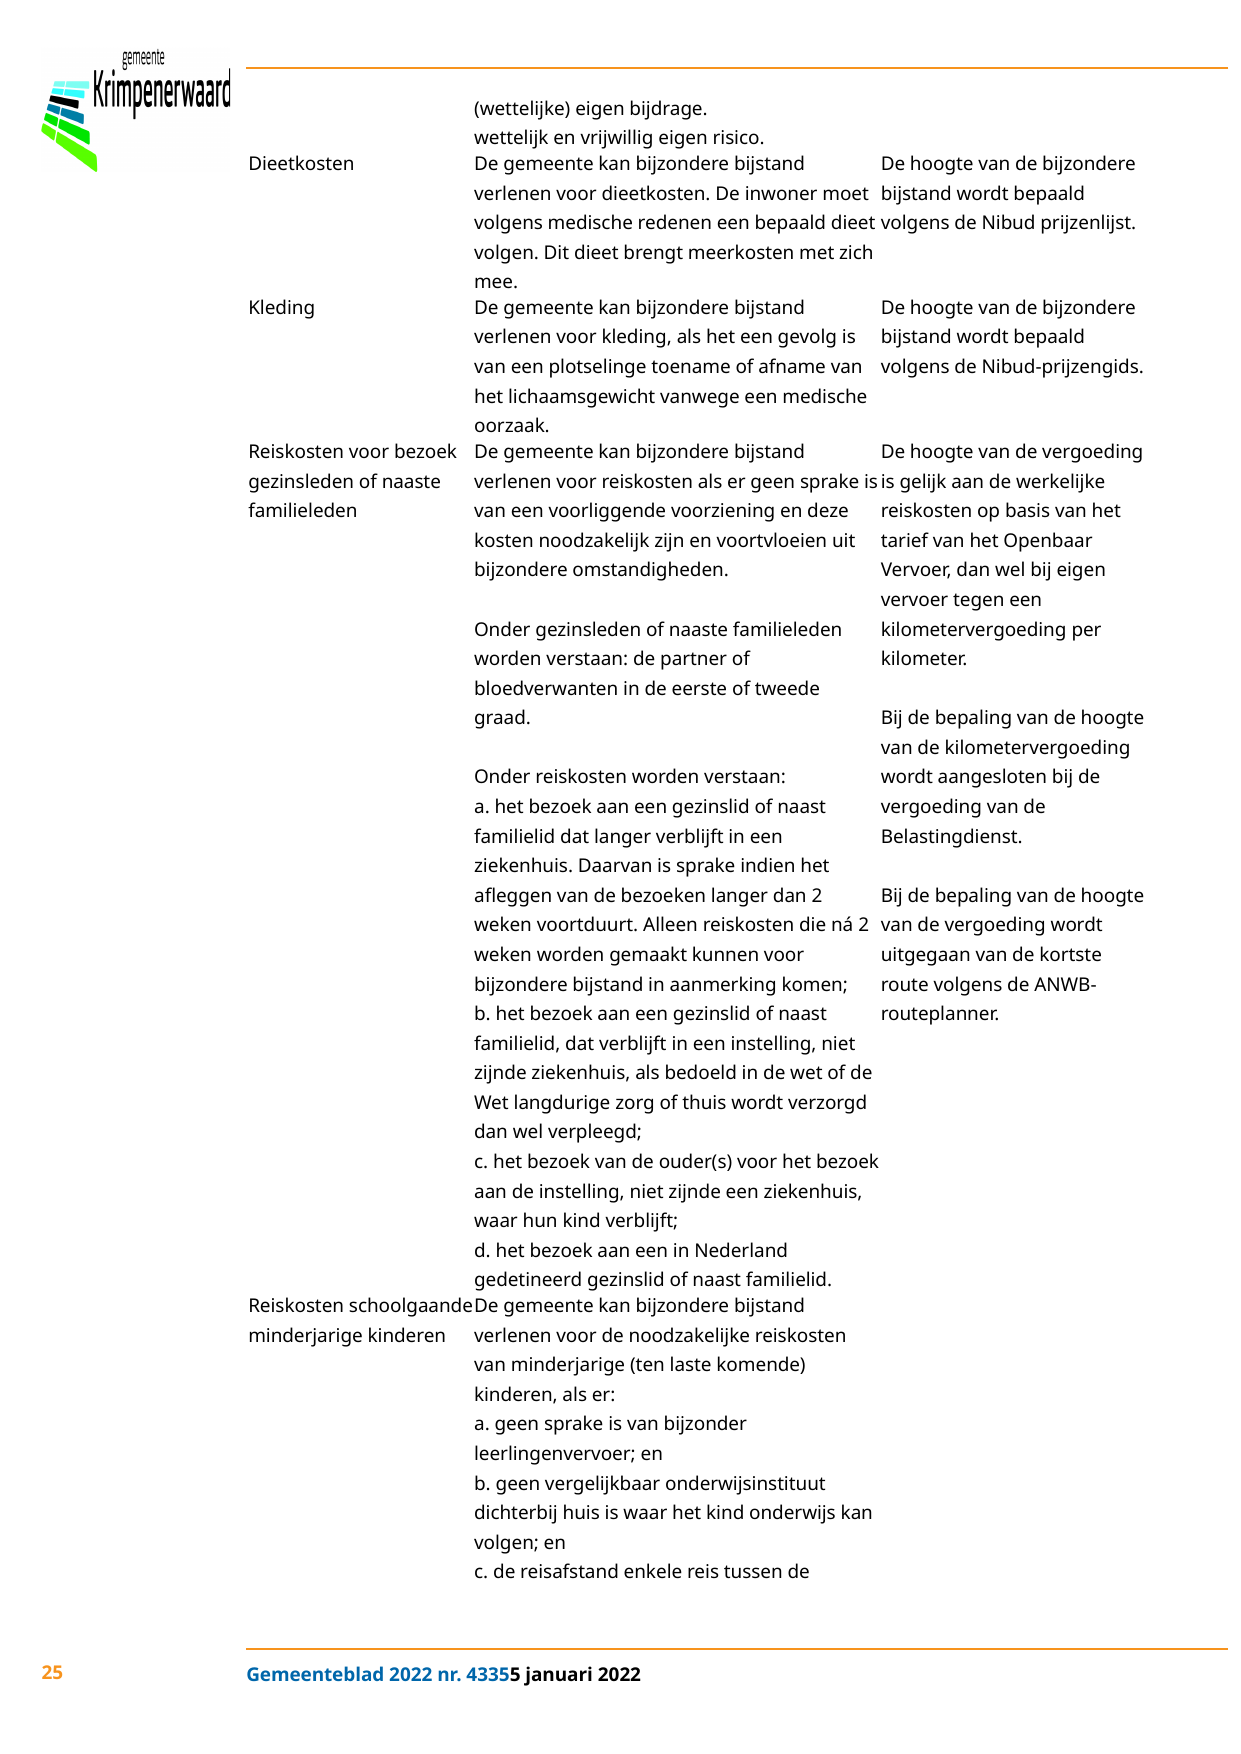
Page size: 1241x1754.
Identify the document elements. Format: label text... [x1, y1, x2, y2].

table_cell De gemeente kan bijzondere bijstand verlenen voor de noodzakelijke reiskosten van minderjarige (ten laste komende) kinderen, als er: a. geen sprake is van bijzonder leerlingenvervoer; en b. geen vergelijkbaar onderwijsinstituut dichterbij huis is waar het kind onderwijs kan volgen; en c. de reisafstand enkele reis tussen de [474, 1292, 881, 1584]
table_cell De hoogte van de bijzondere bijstand wordt bepaald volgens de Nibud-prijzengids. [881, 294, 1152, 438]
table_cell De hoogte van de bijzondere bijstand wordt bepaald volgens de Nibud prijzenlijst. [881, 150, 1152, 294]
picture [41, 47, 231, 172]
table_cell De gemeente kan bijzondere bijstand verlenen voor kleding, als het een gevolg is van een plotselinge toename of afname van het lichaamsgewicht vanwege een medische oorzaak. [474, 294, 881, 438]
table_cell (wettelijke) eigen bijdrage. wettelijk en vrijwillig eigen risico. [474, 95, 881, 150]
table_cell De hoogte van de vergoeding is gelijk aan de werkelijke reiskosten op basis van het tarief van het Openbaar Vervoer, dan wel bij eigen vervoer tegen een kilometervergoeding per kilometer. Bij de bepaling van de hoogte van de kilometervergoeding wordt aangesloten bij de vergoeding van de Belastingdienst. Bij de bepaling van de hoogte van de vergoeding wordt uitgegaan van de kortste route volgens de ANWB-routeplanner. [881, 438, 1152, 1292]
table_cell Reiskosten voor bezoek gezinsleden of naaste familieleden [248, 438, 474, 1292]
table_cell [248, 95, 474, 150]
table_cell [881, 95, 1152, 150]
table_cell [881, 1292, 1152, 1584]
table_cell De gemeente kan bijzondere bijstand verlenen voor reiskosten als er geen sprake is van een voorliggende voorziening en deze kosten noodzakelijk zijn en voortvloeien uit bijzondere omstandigheden. Onder gezinsleden of naaste familieleden worden verstaan: de partner of bloedverwanten in de eerste of tweede graad. Onder reiskosten worden verstaan: a. het bezoek aan een gezinslid of naast familielid dat langer verblijft in een ziekenhuis. Daarvan is sprake indien het afleggen van de bezoeken langer dan 2 weken voortduurt. Alleen reiskosten die ná 2 weken worden gemaakt kunnen voor bijzondere bijstand in aanmerking komen; b. het bezoek aan een gezinslid of naast familielid, dat verblijft in een instelling, niet zijnde ziekenhuis, als bedoeld in de wet of de Wet langdurige zorg of thuis wordt verzorgd dan wel verpleegd; c. het bezoek van de ouder(s) voor het bezoek aan de instelling, niet zijnde een ziekenhuis, waar hun kind verblijft; d. het bezoek aan een in Nederland gedetineerd gezinslid of naast familielid. [474, 438, 881, 1292]
table_cell Kleding [248, 294, 474, 438]
table_cell Dieetkosten [248, 150, 474, 294]
table_cell De gemeente kan bijzondere bijstand verlenen voor dieetkosten. De inwoner moet volgens medische redenen een bepaald dieet volgen. Dit dieet brengt meerkosten met zich mee. [474, 150, 881, 294]
table_cell Reiskosten schoolgaande minderjarige kinderen [248, 1292, 474, 1584]
